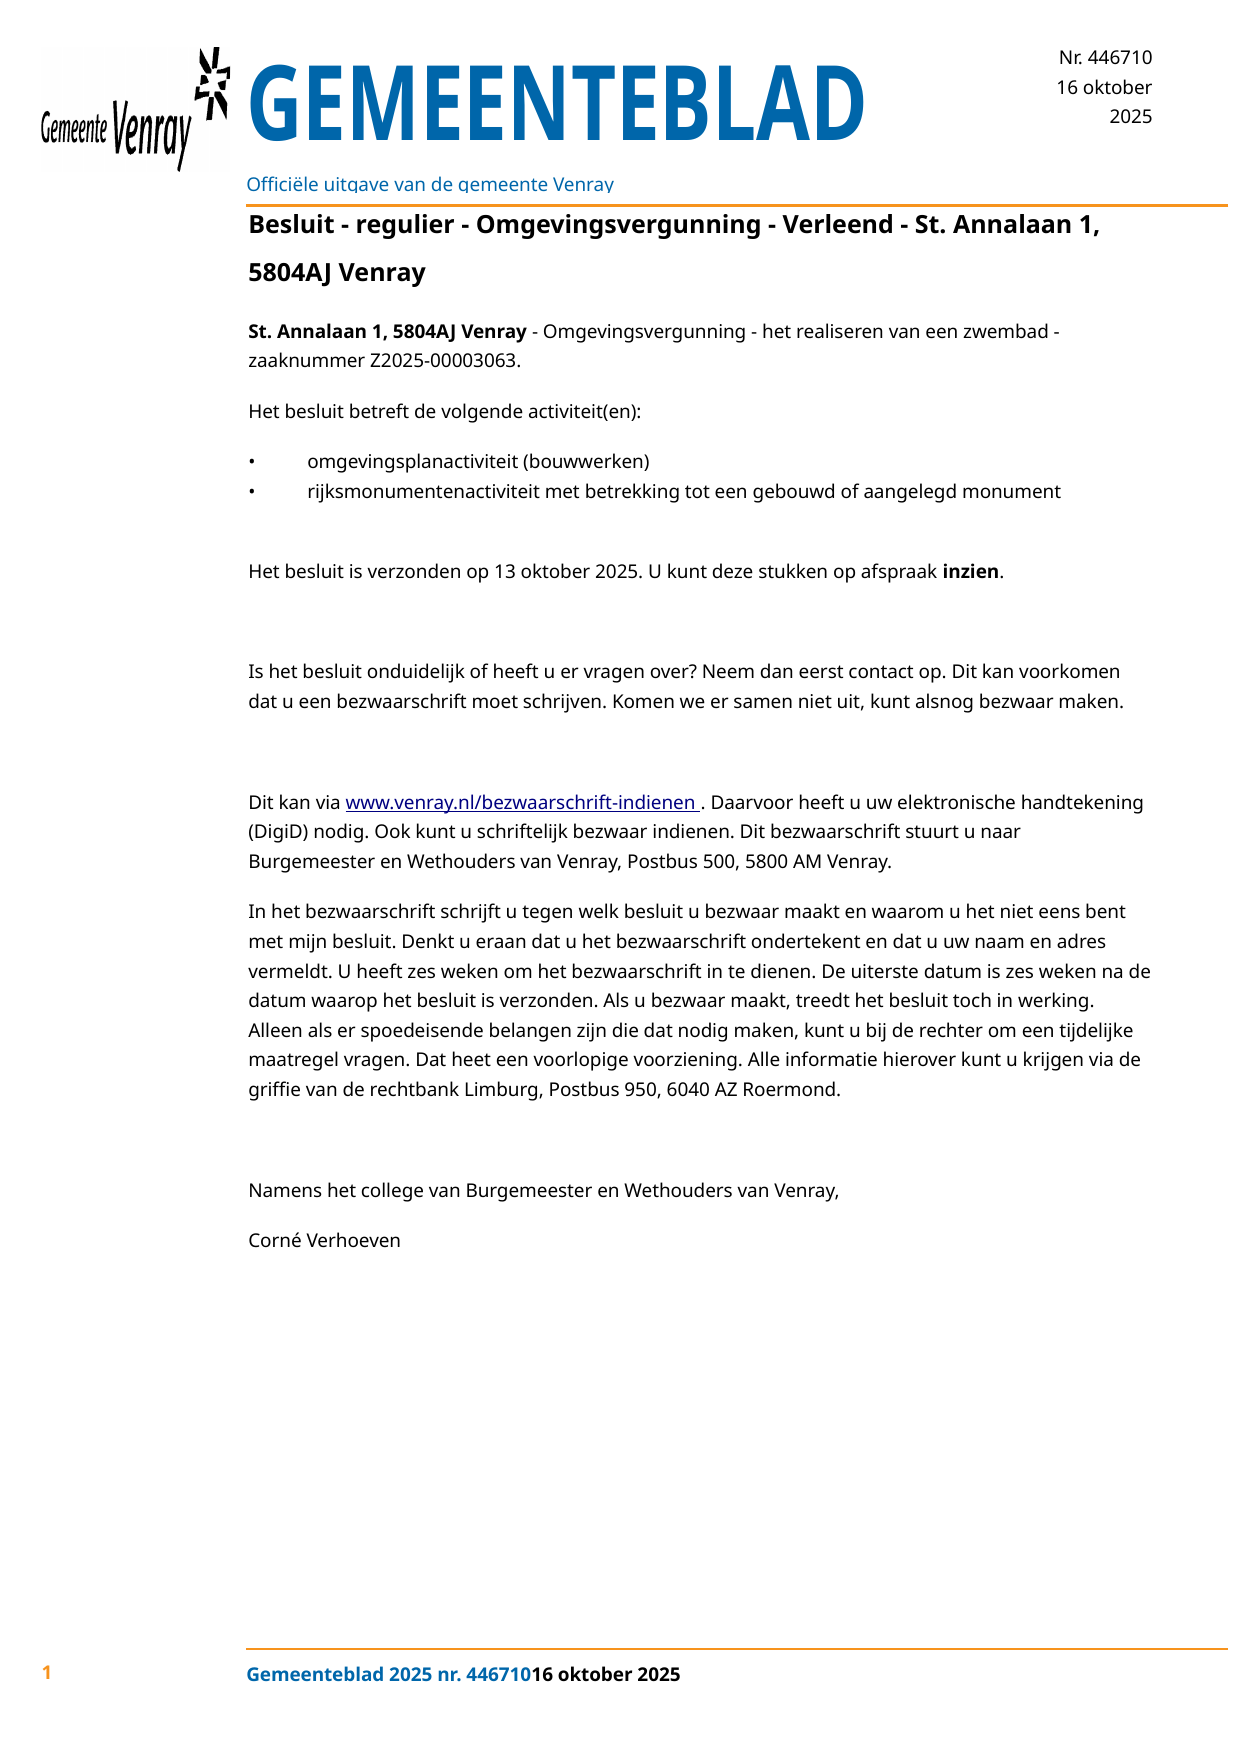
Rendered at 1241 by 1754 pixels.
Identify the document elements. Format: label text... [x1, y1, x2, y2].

text Besluit - regulier - Omgevingsvergunning - Verleend - St. Annalaan 1, 5804AJ Venray [248, 207, 1152, 288]
text In het bezwaarschrift schrijft u tegen welk besluit u bezwaar maakt en waarom u het niet eens bent met mijn besluit. Denkt u eraan dat u het bezwaarschrift ondertekent en dat u uw naam en adres vermeldt. U heeft zes weken om het bezwaarschrift in te dienen. De uiterste datum is zes weken na de datum waarop het besluit is verzonden. Als u bezwaar maakt, treedt het besluit toch in werking. Alleen als er spoedeisende belangen zijn die dat nodig maken, kunt u bij de rechter om een tijdelijke maatregel vragen. Dat heet een voorlopige voorziening. Alle informatie hierover kunt u krijgen via de griffie van de rechtbank Limburg, Postbus 950, 6040 AZ Roermond. [248, 899, 1152, 1102]
text Corné Verhoeven [248, 1227, 1152, 1253]
text St. Annalaan 1, 5804AJ Venray - Omgevingsvergunning - het realiseren van een zwembad - zaaknummer Z2025-00003063. [248, 318, 1152, 373]
text Namens het college van Burgemeester en Wethouders van Venray, [248, 1177, 1152, 1203]
list omgevingsplanactiviteit (bouwwerken) [248, 448, 1152, 474]
list rijksmonumentenactiviteit met betrekking tot een gebouwd of aangelegd monument [248, 478, 1152, 504]
text Het besluit betreft de volgende activiteit(en): [248, 398, 1152, 424]
text Dit kan via www.venray.nl/bezwaarschrift-indienen . Daarvoor heeft u uw elektronische handtekening (DigiD) nodig. Ook kunt u schriftelijk bezwaar indienen. Dit bezwaarschrift stuurt u naar Burgemeester en Wethouders van Venray, Postbus 500, 5800 AM Venray. [248, 789, 1152, 874]
picture [41, 47, 231, 172]
text Het besluit is verzonden op 13 oktober 2025. U kunt deze stukken op afspraak inzien. [248, 558, 1152, 584]
text Is het besluit onduidelijk of heeft u er vragen over? Neem dan eerst contact op. Dit kan voorkomen dat u een bezwaarschrift moet schrijven. Komen we er samen niet uit, kunt alsnog bezwaar maken. [248, 659, 1152, 714]
